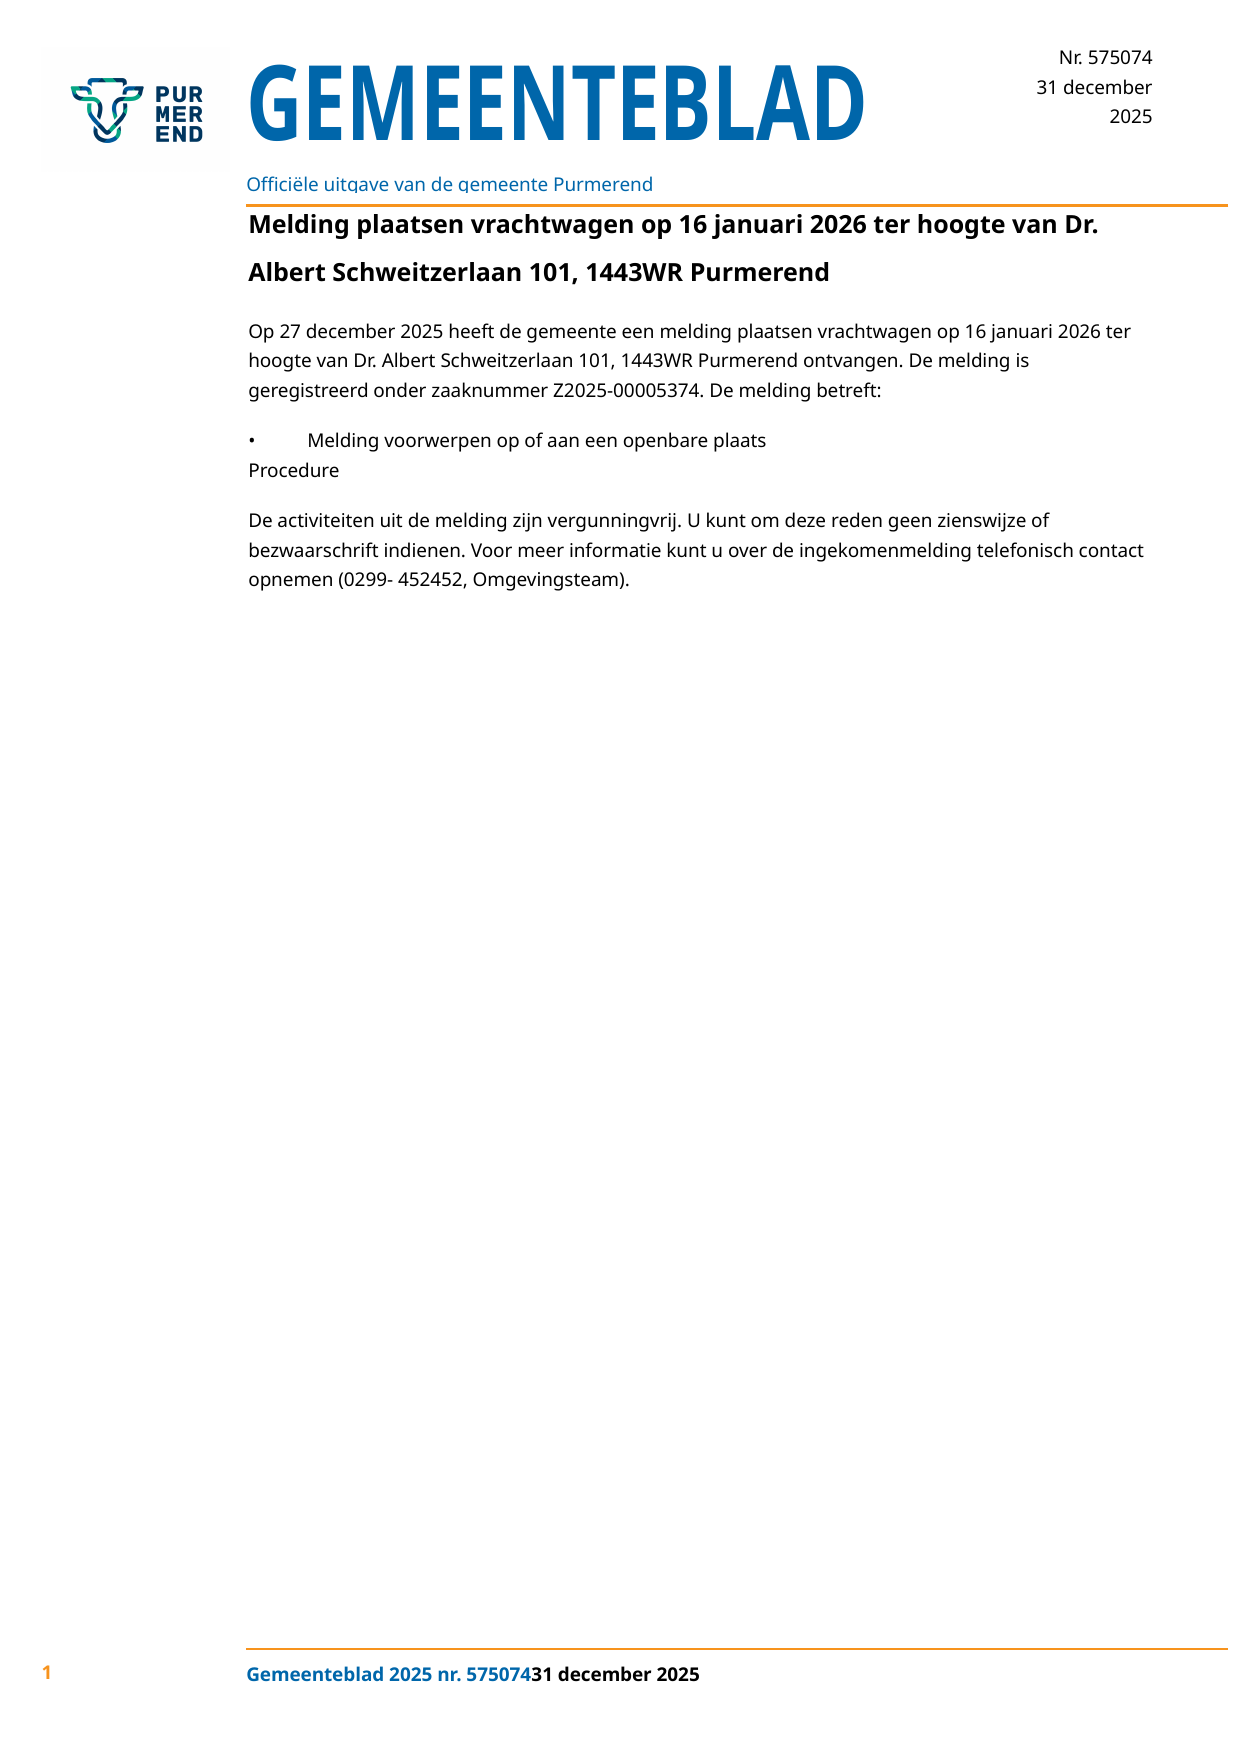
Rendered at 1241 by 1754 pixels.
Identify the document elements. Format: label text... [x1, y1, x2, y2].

list Melding voorwerpen op of aan een openbare plaats [248, 427, 1152, 453]
picture [41, 47, 231, 172]
text De activiteiten uit de melding zijn vergunningvrij. U kunt om deze reden geen zienswijze of bezwaarschrift indienen. Voor meer informatie kunt u over de ingekomenmelding telefonisch contact opnemen (0299- 452452, Omgevingsteam). [248, 507, 1152, 592]
text Melding plaatsen vrachtwagen op 16 januari 2026 ter hoogte van Dr. Albert Schweitzerlaan 101, 1443WR Purmerend [248, 207, 1152, 288]
text Op 27 december 2025 heeft de gemeente een melding plaatsen vrachtwagen op 16 januari 2026 ter hoogte van Dr. Albert Schweitzerlaan 101, 1443WR Purmerend ontvangen. De melding is geregistreerd onder zaaknummer Z2025-00005374. De melding betreft: [248, 318, 1152, 403]
text Procedure [248, 457, 1152, 483]
